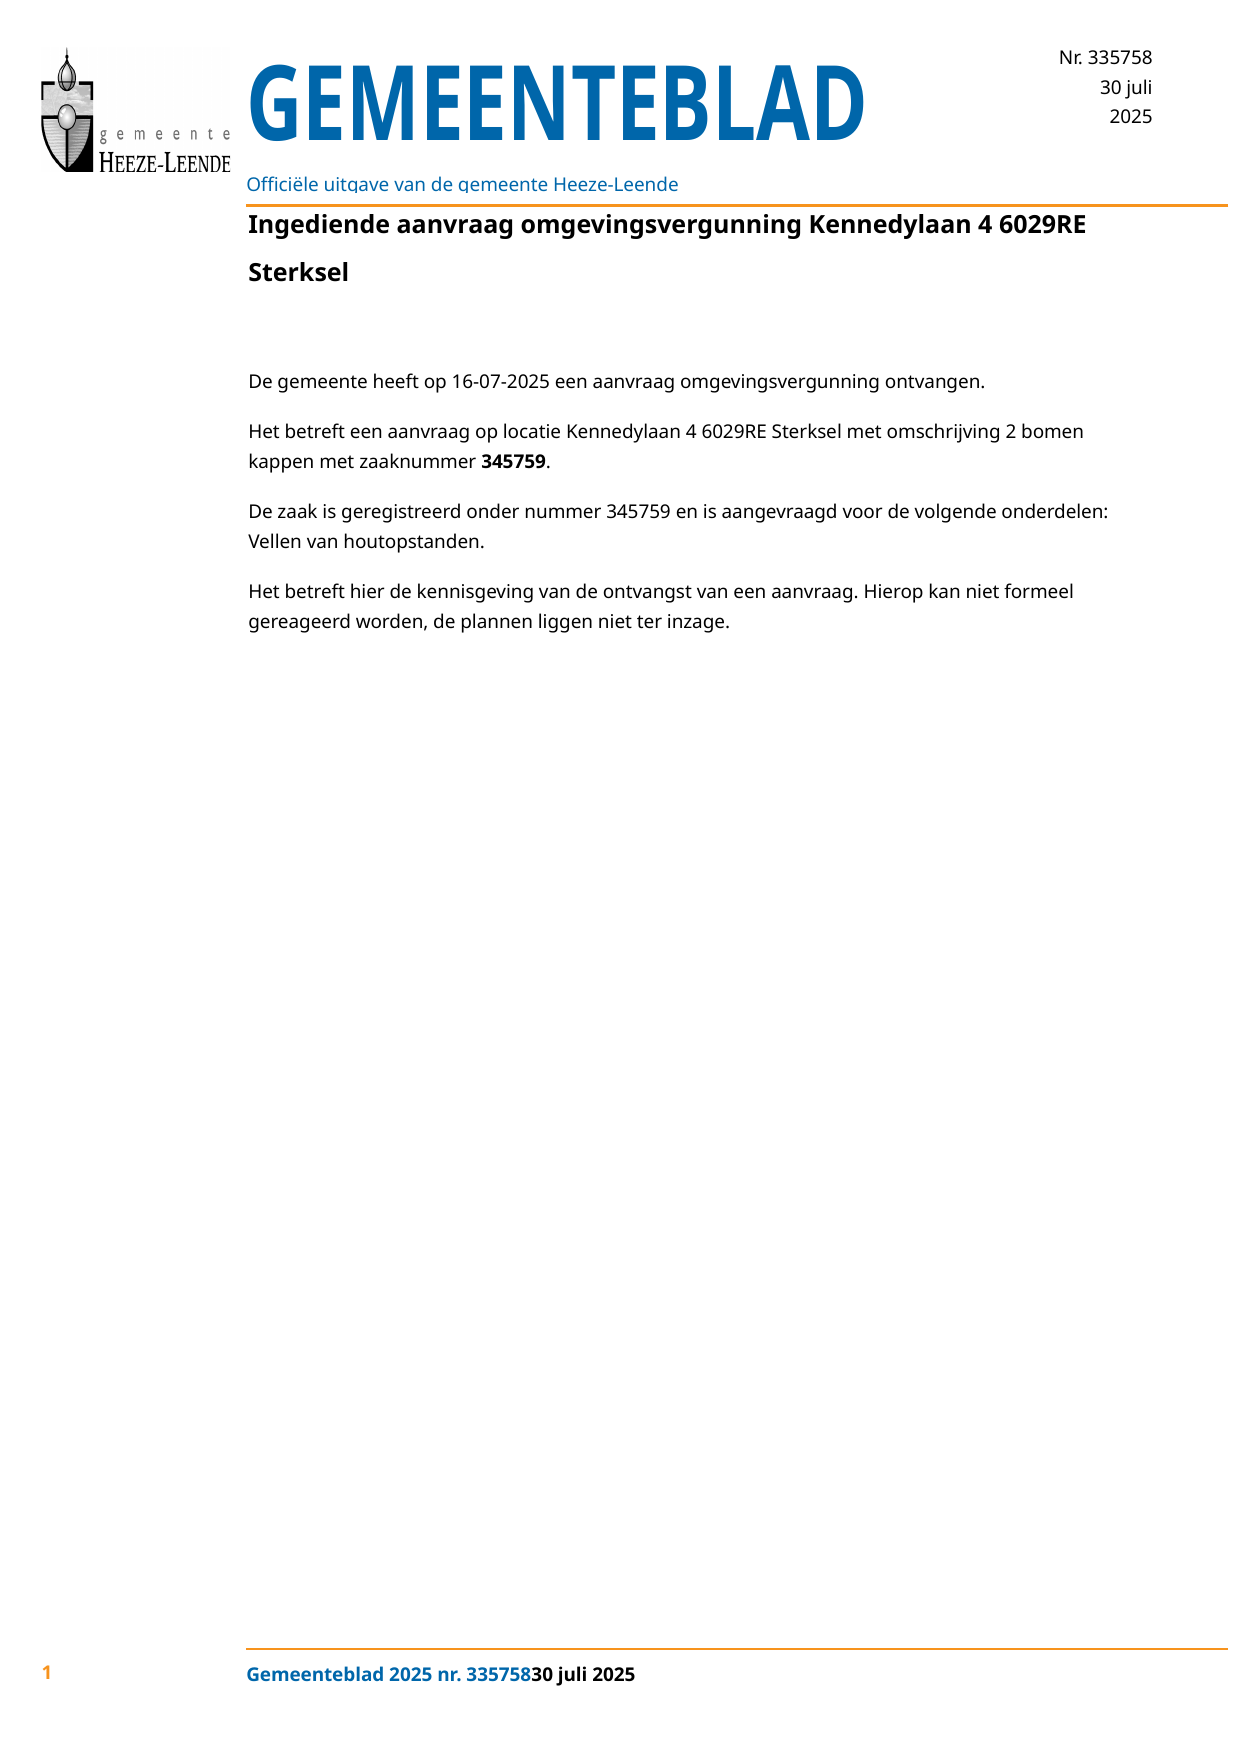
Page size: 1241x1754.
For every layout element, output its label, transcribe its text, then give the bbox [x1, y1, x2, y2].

text Het betreft hier de kennisgeving van de ontvangst van een aanvraag. Hierop kan niet formeel gereageerd worden, de plannen liggen niet ter inzage. [248, 579, 1152, 634]
text Het betreft een aanvraag op locatie Kennedylaan 4 6029RE Sterksel met omschrijving 2 bomen kappen met zaaknummer 345759. [248, 419, 1152, 474]
picture [41, 47, 231, 172]
text Ingediende aanvraag omgevingsvergunning Kennedylaan 4 6029RE Sterksel [248, 207, 1152, 288]
text De zaak is geregistreerd onder nummer 345759 en is aangevraagd voor de volgende onderdelen: Vellen van houtopstanden. [248, 499, 1152, 554]
text De gemeente heeft op 16-07-2025 een aanvraag omgevingsvergunning ontvangen. [248, 368, 1152, 394]
